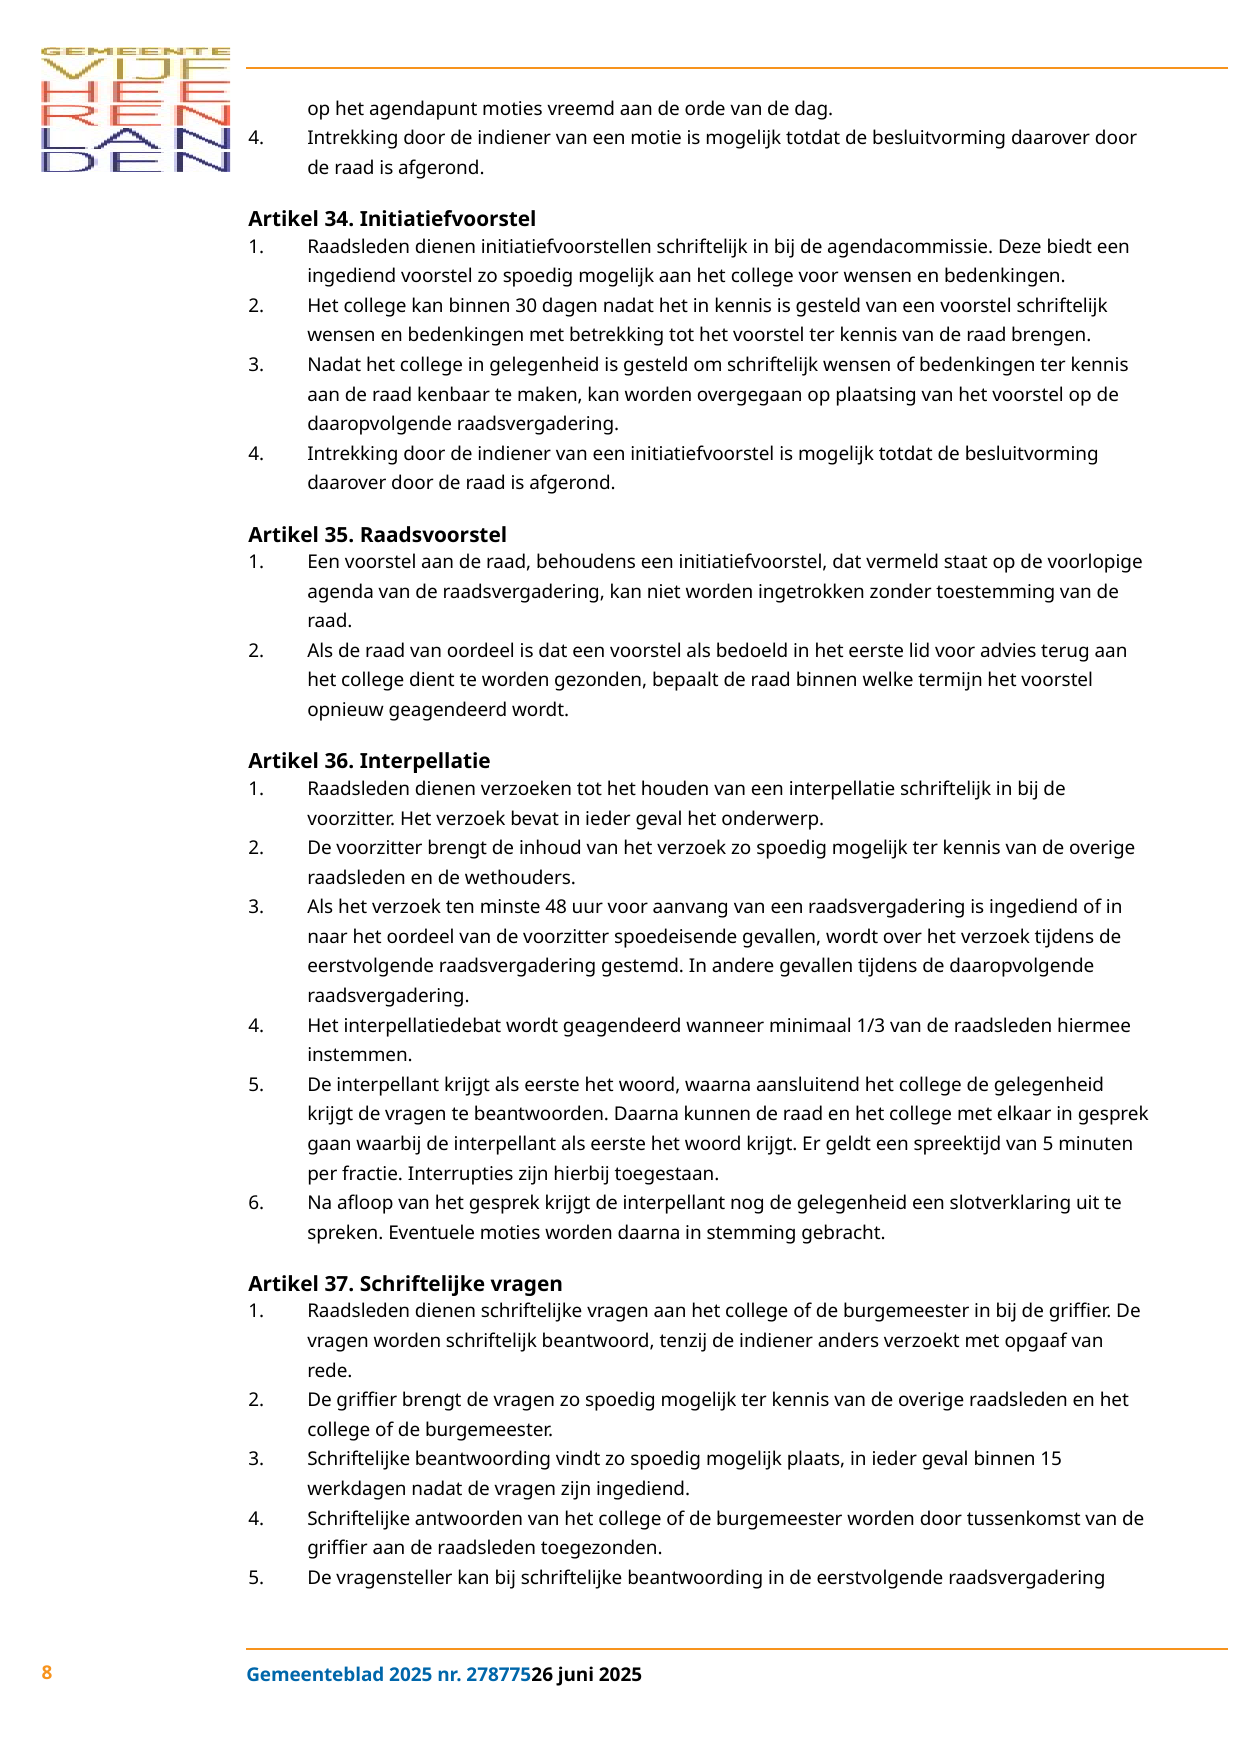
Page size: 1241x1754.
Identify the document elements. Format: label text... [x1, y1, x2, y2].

list Raadsleden dienen schriftelijke vragen aan het college of de burgemeester in bij de griffier. De vragen worden schriftelijk beantwoord, tenzij de indiener anders verzoekt met opgaaf van rede. [248, 1298, 1152, 1383]
list De voorzitter brengt de inhoud van het verzoek zo spoedig mogelijk ter kennis van de overige raadsleden en de wethouders. [248, 834, 1152, 889]
list De vragensteller kan bij schriftelijke beantwoording in de eerstvolgende raadsvergadering [248, 1564, 1152, 1590]
list Na afloop van het gesprek krijgt de interpellant nog de gelegenheid een slotverklaring uit te spreken. Eventuele moties worden daarna in stemming gebracht. [248, 1189, 1152, 1244]
list De griffier brengt de vragen zo spoedig mogelijk ter kennis van de overige raadsleden en het college of de burgemeester. [248, 1386, 1152, 1442]
picture [41, 47, 231, 172]
list Intrekking door de indiener van een motie is mogelijk totdat de besluitvorming daarover door de raad is afgerond. [248, 124, 1152, 180]
list De interpellant krijgt als eerste het woord, waarna aansluitend het college de gelegenheid krijgt de vragen te beantwoorden. Daarna kunnen de raad en het college met elkaar in gesprek gaan waarbij de interpellant als eerste het woord krijgt. Er geldt een spreektijd van 5 minuten per fractie. Interrupties zijn hierbij toegestaan. [248, 1071, 1152, 1185]
text Artikel 34. Initiatiefvoorstel [248, 204, 1152, 233]
list Schriftelijke beantwoording vindt zo spoedig mogelijk plaats, in ieder geval binnen 15 werkdagen nadat de vragen zijn ingediend. [248, 1446, 1152, 1501]
list Schriftelijke antwoorden van het college of de burgemeester worden door tussenkomst van de griffier aan de raadsleden toegezonden. [248, 1505, 1152, 1560]
text Artikel 37. Schriftelijke vragen [248, 1269, 1152, 1298]
list Raadsleden dienen verzoeken tot het houden van een interpellatie schriftelijk in bij de voorzitter. Het verzoek bevat in ieder geval het onderwerp. [248, 775, 1152, 830]
list Intrekking door de indiener van een initiatiefvoorstel is mogelijk totdat de besluitvorming daarover door de raad is afgerond. [248, 440, 1152, 495]
list Als het verzoek ten minste 48 uur voor aanvang van een raadsvergadering is ingediend of in naar het oordeel van de voorzitter spoedeisende gevallen, wordt over het verzoek tijdens de eerstvolgende raadsvergadering gestemd. In andere gevallen tijdens de daaropvolgende raadsvergadering. [248, 893, 1152, 1008]
list op het agendapunt moties vreemd aan de orde van de dag. [248, 95, 1152, 121]
list Raadsleden dienen initiatiefvoorstellen schriftelijk in bij de agendacommissie. Deze biedt een ingediend voorstel zo spoedig mogelijk aan het college voor wensen en bedenkingen. [248, 233, 1152, 288]
list Het interpellatiedebat wordt geagendeerd wanneer minimaal 1/3 van de raadsleden hiermee instemmen. [248, 1012, 1152, 1067]
list Het college kan binnen 30 dagen nadat het in kennis is gesteld van een voorstel schriftelijk wensen en bedenkingen met betrekking tot het voorstel ter kennis van de raad brengen. [248, 292, 1152, 347]
list Nadat het college in gelegenheid is gesteld om schriftelijk wensen of bedenkingen ter kennis aan de raad kenbaar te maken, kan worden overgegaan op plaatsing van het voorstel op de daaropvolgende raadsvergadering. [248, 351, 1152, 436]
list Een voorstel aan de raad, behoudens een initiatiefvoorstel, dat vermeld staat op de voorlopige agenda van de raadsvergadering, kan niet worden ingetrokken zonder toestemming van de raad. [248, 548, 1152, 633]
text Artikel 36. Interpellatie [248, 747, 1152, 775]
list Als de raad van oordeel is dat een voorstel als bedoeld in het eerste lid voor advies terug aan het college dient te worden gezonden, bepaalt de raad binnen welke termijn het voorstel opnieuw geagendeerd wordt. [248, 637, 1152, 722]
text Artikel 35. Raadsvoorstel [248, 520, 1152, 548]
